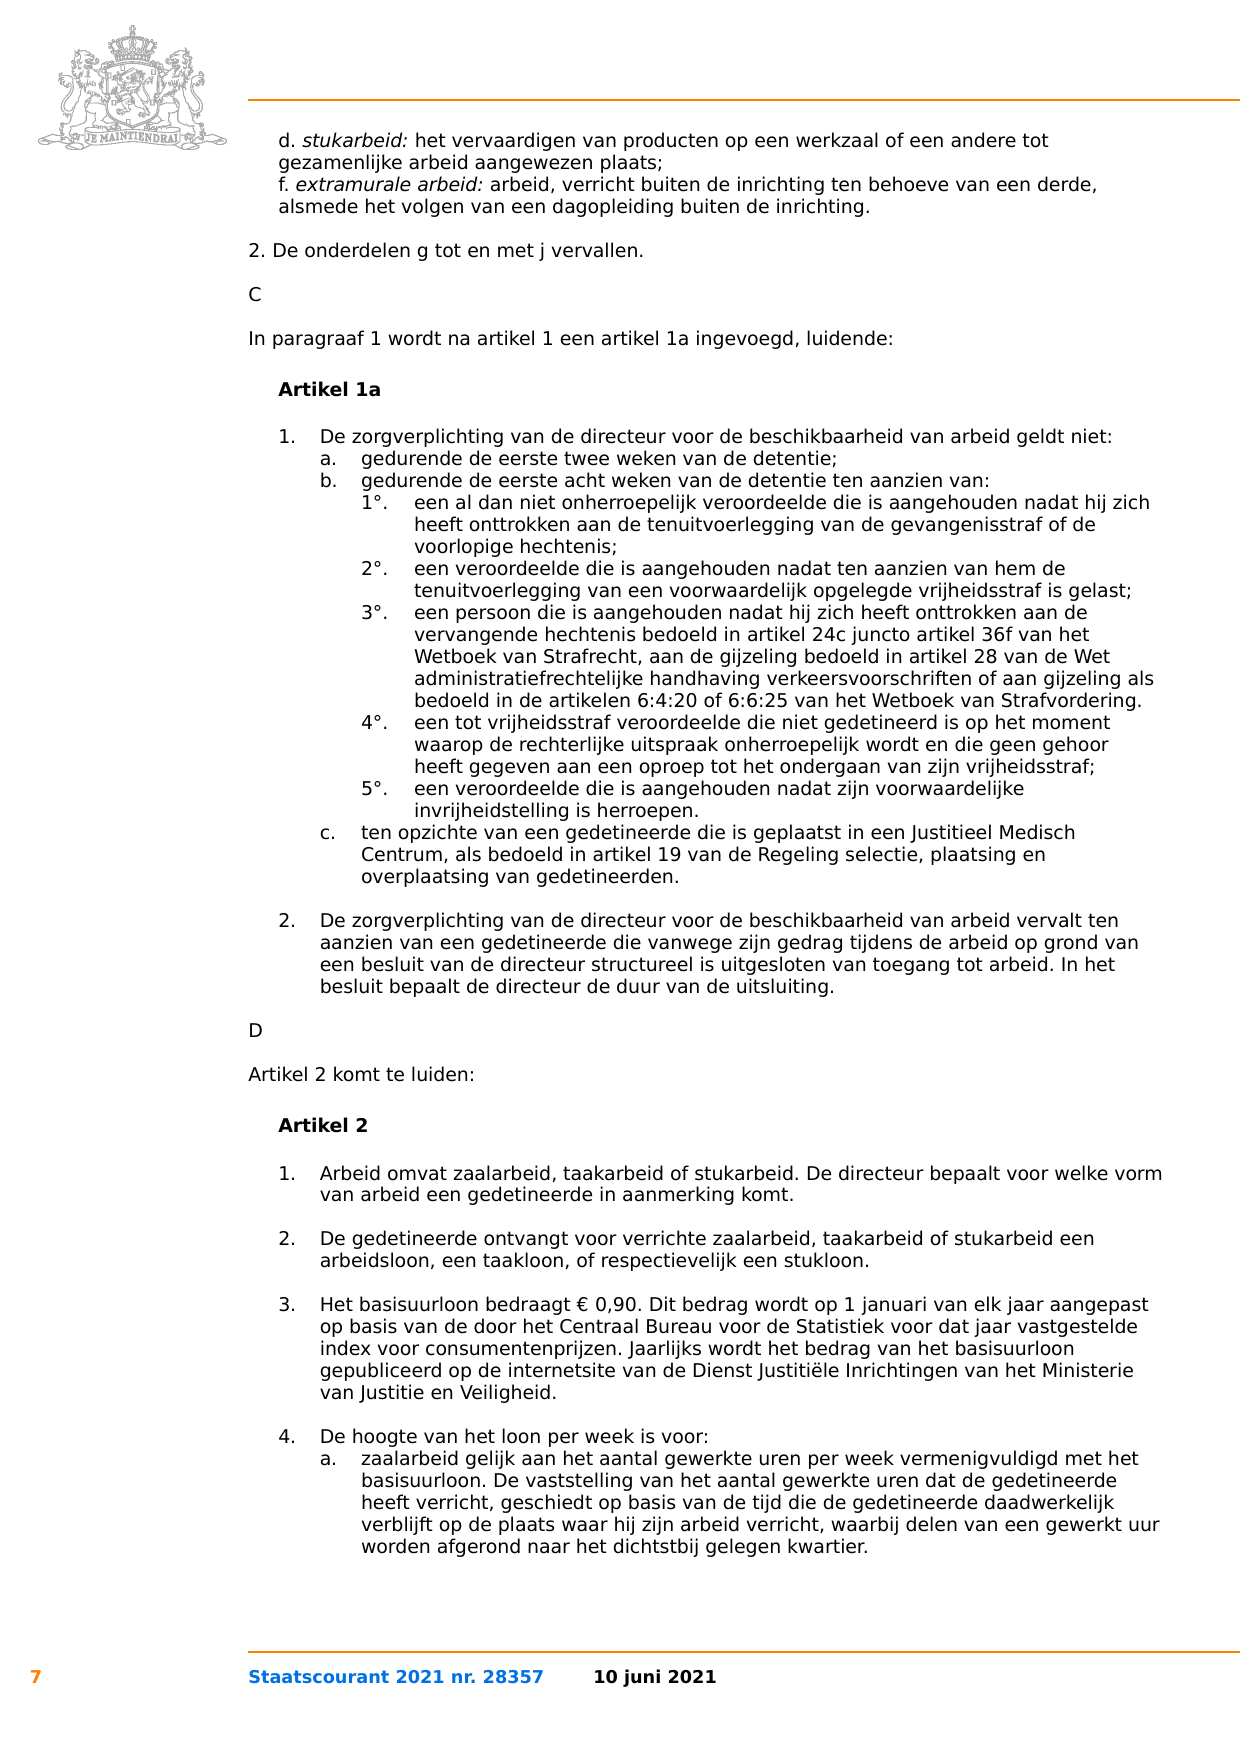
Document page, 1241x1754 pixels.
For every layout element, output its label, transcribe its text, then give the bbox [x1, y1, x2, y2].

text 3°. een persoon die is aangehouden nadat hij zich heeft onttrokken aan de vervangende hechtenis bedoeld in artikel 24c juncto artikel 36f van het Wetboek van Strafrecht, aan de gijzeling bedoeld in artikel 28 van de Wet administratiefrechtelijke handhaving verkeersvoorschriften of aan gijzeling als bedoeld in de artikelen 6:4:20 of 6:6:25 van het Wetboek van Strafvordering. [361, 602, 1163, 712]
text In paragraaf 1 wordt na artikel 1 een artikel 1a ingevoegd, luidende: [248, 327, 1163, 349]
text C [248, 283, 1163, 306]
text d. stukarbeid: het vervaardigen van producten op een werkzaal of een andere tot gezamenlijke arbeid aangewezen plaats; [278, 130, 1163, 174]
text 5°. een veroordeelde die is aangehouden nadat zijn voorwaardelijke invrijheidstelling is herroepen. [361, 778, 1163, 822]
text 1. De zorgverplichting van de directeur voor de beschikbaarheid van arbeid geldt niet: [278, 426, 1163, 448]
subtitle Artikel 2 [278, 1115, 1163, 1137]
text 1. Arbeid omvat zaalarbeid, taakarbeid of stukarbeid. De directeur bepaalt voor welke vorm van arbeid een gedetineerde in aanmerking komt. [278, 1162, 1163, 1206]
subtitle Artikel 1a [278, 379, 1163, 401]
text 4°. een tot vrijheidsstraf veroordeelde die niet gedetineerd is op het moment waarop de rechterlijke uitspraak onherroepelijk wordt en die geen gehoor heeft gegeven aan een oproep tot het ondergaan van zijn vrijheidsstraf; [361, 712, 1163, 778]
text 4. De hoogte van het loon per week is voor: [278, 1426, 1163, 1448]
text 2. De onderdelen g tot en met j vervallen. [248, 240, 1163, 262]
text D [248, 1019, 1163, 1042]
text Artikel 2 komt te luiden: [248, 1063, 1163, 1085]
text c. ten opzichte van een gedetineerde die is geplaatst in een Justitieel Medisch Centrum, als bedoeld in artikel 19 van de Regeling selectie, plaatsing en overplaatsing van gedetineerden. [319, 822, 1163, 888]
text b. gedurende de eerste acht weken van de detentie ten aanzien van: [319, 470, 1163, 492]
text 1°. een al dan niet onherroepelijk veroordeelde die is aangehouden nadat hij zich heeft onttrokken aan de tenuitvoerlegging van de gevangenisstraf of de voorlopige hechtenis; [361, 492, 1163, 558]
text 2°. een veroordeelde die is aangehouden nadat ten aanzien van hem de tenuitvoerlegging van een voorwaardelijk opgelegde vrijheidsstraf is gelast; [361, 558, 1163, 602]
text 2. De zorgverplichting van de directeur voor de beschikbaarheid van arbeid vervalt ten aanzien van een gedetineerde die vanwege zijn gedrag tijdens de arbeid op grond van een besluit van de directeur structureel is uitgesloten van toegang tot arbeid. In het besluit bepaalt de directeur de duur van de uitsluiting. [278, 910, 1163, 998]
text a. zaalarbeid gelijk aan het aantal gewerkte uren per week vermenigvuldigd met het basisuurloon. De vaststelling van het aantal gewerkte uren dat de gedetineerde heeft verricht, geschiedt op basis van de tijd die de gedetineerde daadwerkelijk verblijft op de plaats waar hij zijn arbeid verricht, waarbij delen van een gewerkt uur worden afgerond naar het dichtstbij gelegen kwartier. [319, 1448, 1163, 1558]
picture [38, 25, 227, 150]
text a. gedurende de eerste twee weken van de detentie; [319, 448, 1163, 470]
text f. extramurale arbeid: arbeid, verricht buiten de inrichting ten behoeve van een derde, alsmede het volgen van een dagopleiding buiten de inrichting. [278, 174, 1163, 218]
text 3. Het basisuurloon bedraagt € 0,90. Dit bedrag wordt op 1 januari van elk jaar aangepast op basis van de door het Centraal Bureau voor de Statistiek voor dat jaar vastgestelde index voor consumentenprijzen. Jaarlijks wordt het bedrag van het basisuurloon gepubliceerd op de internetsite van de Dienst Justitiële Inrichtingen van het Ministerie van Justitie en Veiligheid. [278, 1294, 1163, 1404]
text 2. De gedetineerde ontvangt voor verrichte zaalarbeid, taakarbeid of stukarbeid een arbeidsloon, een taakloon, of respectievelijk een stukloon. [278, 1228, 1163, 1272]
